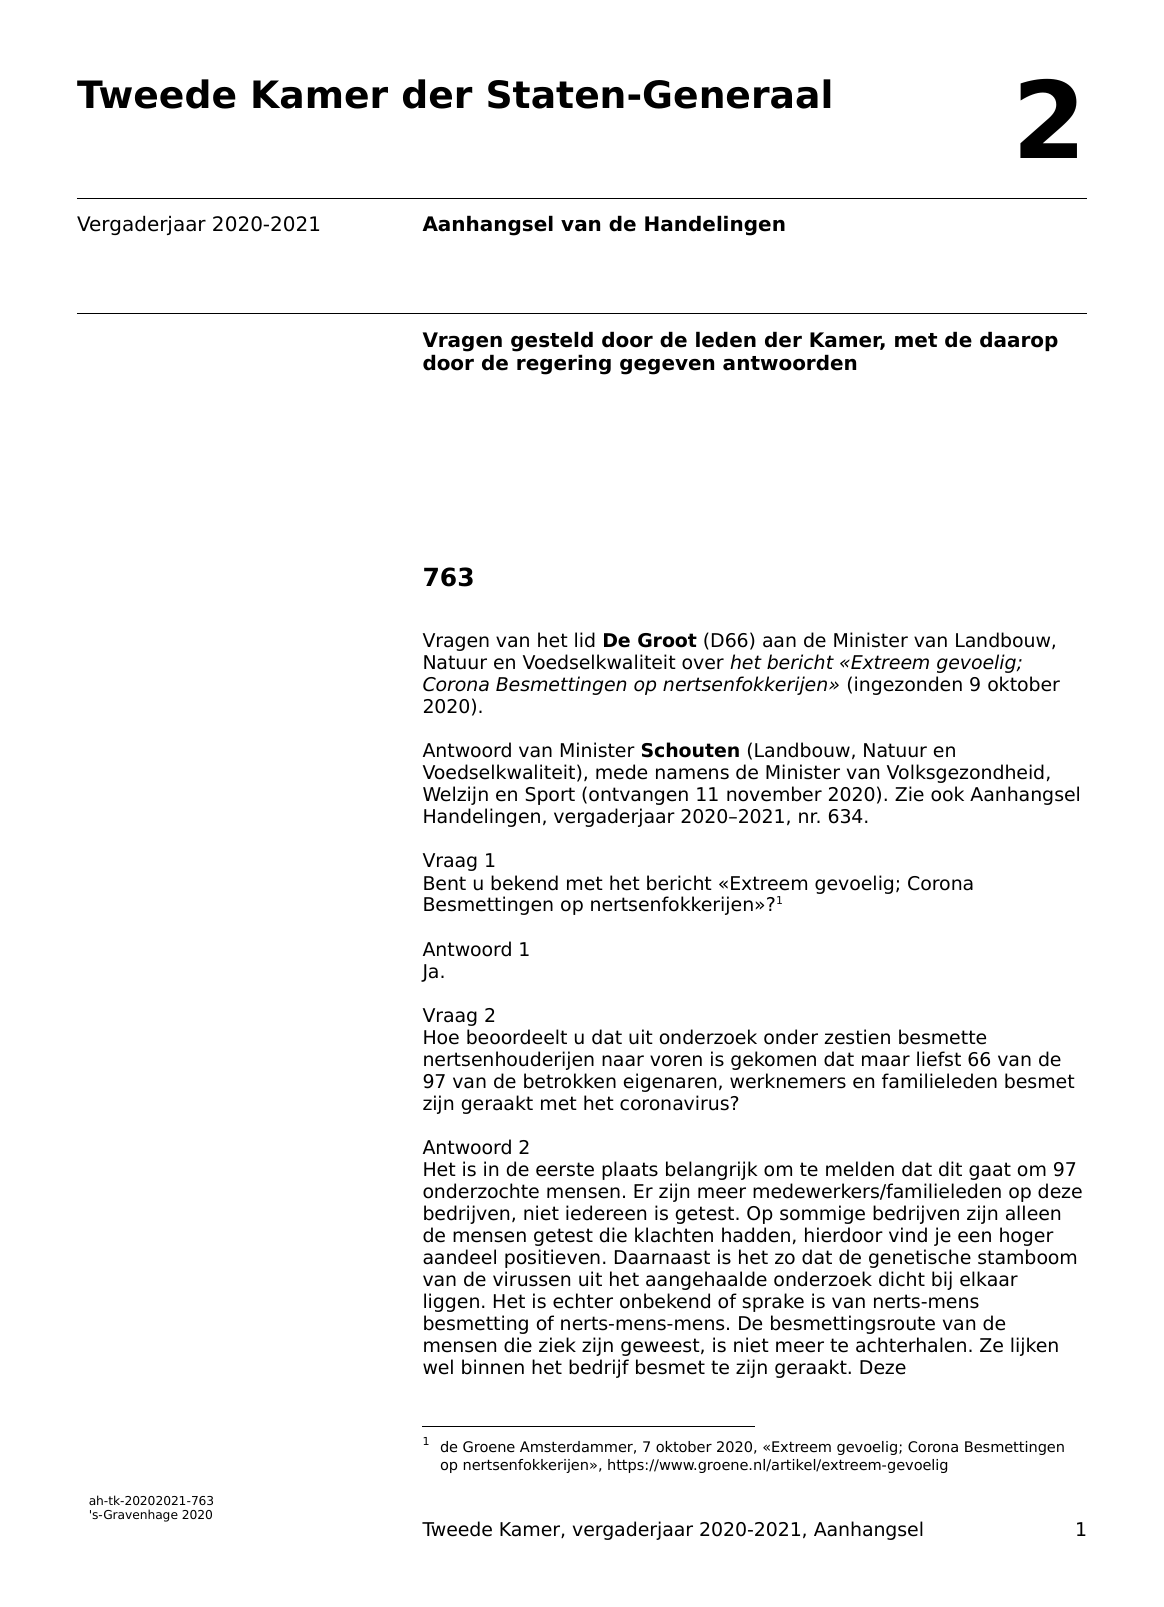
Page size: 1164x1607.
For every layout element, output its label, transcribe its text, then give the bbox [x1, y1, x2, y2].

table_cell Aanhangsel van de Handelingen [422, 199, 1087, 313]
table_cell [77, 314, 422, 375]
table_cell Vergaderjaar 2020-2021 [77, 199, 422, 313]
text Vraag 1 [422, 850, 1087, 872]
text Vraag 2 [422, 1005, 1087, 1027]
text Ja. [422, 961, 1087, 982]
text Hoe beoordeelt u dat uit onderzoek onder zestien besmette nertsenhouderijen naar voren is gekomen dat maar liefst 66 van de 97 van de betrokken eigenaren, werknemers en familieleden besmet zijn geraakt met het coronavirus? [422, 1027, 1087, 1114]
text Antwoord 1 [422, 938, 1087, 961]
text Antwoord 2 [422, 1137, 1087, 1159]
table_cell Vragen gesteld door de leden der Kamer, met de daarop door de regering gegeven antwoorden [422, 314, 1087, 375]
table_header 2 [886, 59, 1087, 198]
text Vragen van het lid De Groot (D66) aan de Minister van Landbouw, Natuur en Voedselkwaliteit over het bericht «Extreem gevoelig; Corona Besmettingen op nertsenfokkerijen» (ingezonden 9 oktober 2020). [422, 630, 1087, 718]
text ah-tk-20202021-763 [88, 1494, 323, 1508]
table_header Tweede Kamer der Staten-Generaal [77, 59, 886, 198]
text Bent u bekend met het bericht «Extreem gevoelig; Corona Besmettingen op nertsenfokkerijen»? [422, 872, 1087, 916]
text Het is in de eerste plaats belangrijk om te melden dat dit gaat om 97 onderzochte mensen. Er zijn meer medewerkers/familieleden op deze bedrijven, niet iedereen is getest. Op sommige bedrijven zijn alleen de mensen getest die klachten hadden, hierdoor vind je een hoger aandeel positieven. Daarnaast is het zo dat de genetische stamboom van de virussen uit het aangehaalde onderzoek dicht bij elkaar liggen. Het is echter onbekend of sprake is van nerts-mens besmetting of nerts-mens-mens. De besmettingsroute van de mensen die ziek zijn geweest, is niet meer te achterhalen. Ze lijken wel binnen het bedrijf besmet te zijn geraakt. Deze [422, 1159, 1087, 1378]
text de Groene Amsterdammer, 7 oktober 2020, «Extreem gevoelig; Corona Besmettingen op nertsenfokkerijen», https://www.groene.nl/artikel/extreem-gevoelig [422, 1435, 1087, 1474]
text 's-Gravenhage 2020 [88, 1508, 323, 1522]
text Antwoord van Minister Schouten (Landbouw, Natuur en Voedselkwaliteit), mede namens de Minister van Volksgezondheid, Welzijn en Sport (ontvangen 11 november 2020). Zie ook Aanhangsel Handelingen, vergaderjaar 2020–2021, nr. 634. [422, 740, 1087, 828]
text 763 [422, 563, 1087, 592]
